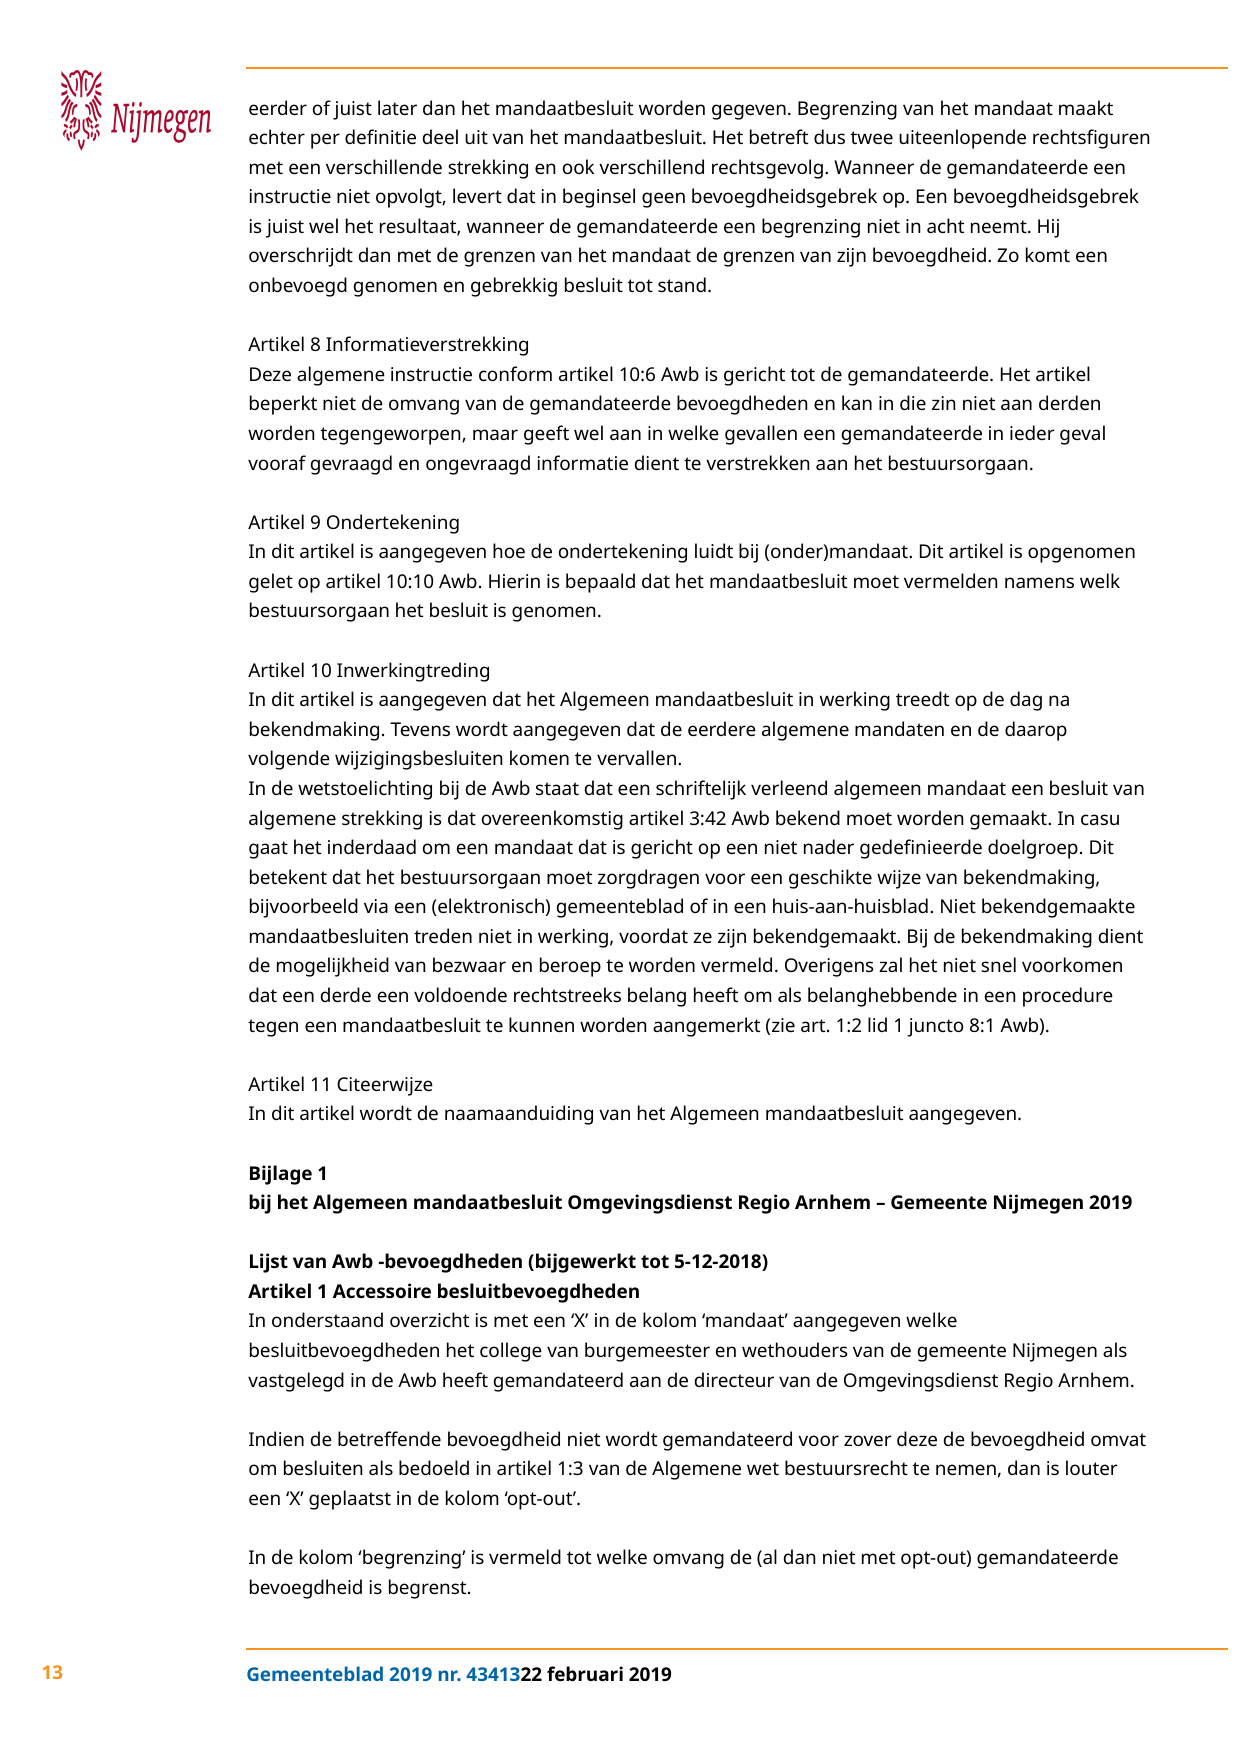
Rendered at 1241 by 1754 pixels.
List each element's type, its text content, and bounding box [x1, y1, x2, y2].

text Artikel 9 Ondertekening [248, 509, 1152, 535]
text Artikel 8 Informatieverstrekking [248, 331, 1152, 357]
text Artikel 1 Accessoire besluitbevoegdheden [248, 1278, 1152, 1304]
text eerder of juist later dan het mandaatbesluit worden gegeven. Begrenzing van het mandaat maakt echter per definitie deel uit van het mandaatbesluit. Het betreft dus twee uiteenlopende rechtsfiguren met een verschillende strekking en ook verschillend rechtsgevolg. Wanneer de gemandateerde een instructie niet opvolgt, levert dat in beginsel geen bevoegdheidsgebrek op. Een bevoegdheidsgebrek is juist wel het resultaat, wanneer de gemandateerde een begrenzing niet in acht neemt. Hij overschrijdt dan met de grenzen van het mandaat de grenzen van zijn bevoegdheid. Zo komt een onbevoegd genomen en gebrekkig besluit tot stand. [248, 95, 1152, 298]
text In dit artikel is aangegeven dat het Algemeen mandaatbesluit in werking treedt op de dag na bekendmaking. Tevens wordt aangegeven dat de eerdere algemene mandaten en de daarop volgende wijzigingsbesluiten komen te vervallen. [248, 686, 1152, 771]
text Indien de betreffende bevoegdheid niet wordt gemandateerd voor zover deze de bevoegdheid omvat om besluiten als bedoeld in artikel 1:3 van de Algemene wet bestuursrecht te nemen, dan is louter een ‘X’ geplaatst in de kolom ‘opt-out’. [248, 1426, 1152, 1511]
text Lijst van Awb -bevoegdheden (bijgewerkt tot 5-12-2018) [248, 1248, 1152, 1274]
text In de kolom ‘begrenzing’ is vermeld tot welke omvang de (al dan niet met opt-out) gemandateerde bevoegdheid is begrenst. [248, 1544, 1152, 1600]
text Artikel 11 Citeerwijze [248, 1071, 1152, 1097]
text In onderstaand overzicht is met een ‘X’ in de kolom ‘mandaat’ aangegeven welke besluitbevoegdheden het college van burgemeester en wethouders van de gemeente Nijmegen als vastgelegd in de Awb heeft gemandateerd aan de directeur van de Omgevingsdienst Regio Arnhem. [248, 1308, 1152, 1393]
text Bijlage 1 [248, 1160, 1152, 1186]
text bij het Algemeen mandaatbesluit Omgevingsdienst Regio Arnhem – Gemeente Nijmegen 2019 [248, 1189, 1152, 1215]
text In dit artikel wordt de naamaanduiding van het Algemeen mandaatbesluit aangegeven. [248, 1101, 1152, 1126]
text Artikel 10 Inwerkingtreding [248, 657, 1152, 683]
text Deze algemene instructie conform artikel 10:6 Awb is gericht tot de gemandateerde. Het artikel beperkt niet de omvang van de gemandateerde bevoegdheden en kan in die zin niet aan derden worden tegengeworpen, maar geeft wel aan in welke gevallen een gemandateerde in ieder geval vooraf gevraagd en ongevraagd informatie dient te verstrekken aan het bestuursorgaan. [248, 361, 1152, 476]
picture [41, 47, 231, 172]
text In de wetstoelichting bij de Awb staat dat een schriftelijk verleend algemeen mandaat een besluit van algemene strekking is dat overeenkomstig artikel 3:42 Awb bekend moet worden gemaakt. In casu gaat het inderdaad om een mandaat dat is gericht op een niet nader gedefinieerde doelgroep. Dit betekent dat het bestuursorgaan moet zorgdragen voor een geschikte wijze van bekendmaking, bijvoorbeeld via een (elektronisch) gemeenteblad of in een huis-aan-huisblad. Niet bekendgemaakte mandaatbesluiten treden niet in werking, voordat ze zijn bekendgemaakt. Bij de bekendmaking dient de mogelijkheid van bezwaar en beroep te worden vermeld. Overigens zal het niet snel voorkomen dat een derde een voldoende rechtstreeks belang heeft om als belanghebbende in een procedure tegen een mandaatbesluit te kunnen worden aangemerkt (zie art. 1:2 lid 1 juncto 8:1 Awb). [248, 775, 1152, 1038]
text In dit artikel is aangegeven hoe de ondertekening luidt bij (onder)mandaat. Dit artikel is opgenomen gelet op artikel 10:10 Awb. Hierin is bepaald dat het mandaatbesluit moet vermelden namens welk bestuursorgaan het besluit is genomen. [248, 538, 1152, 623]
